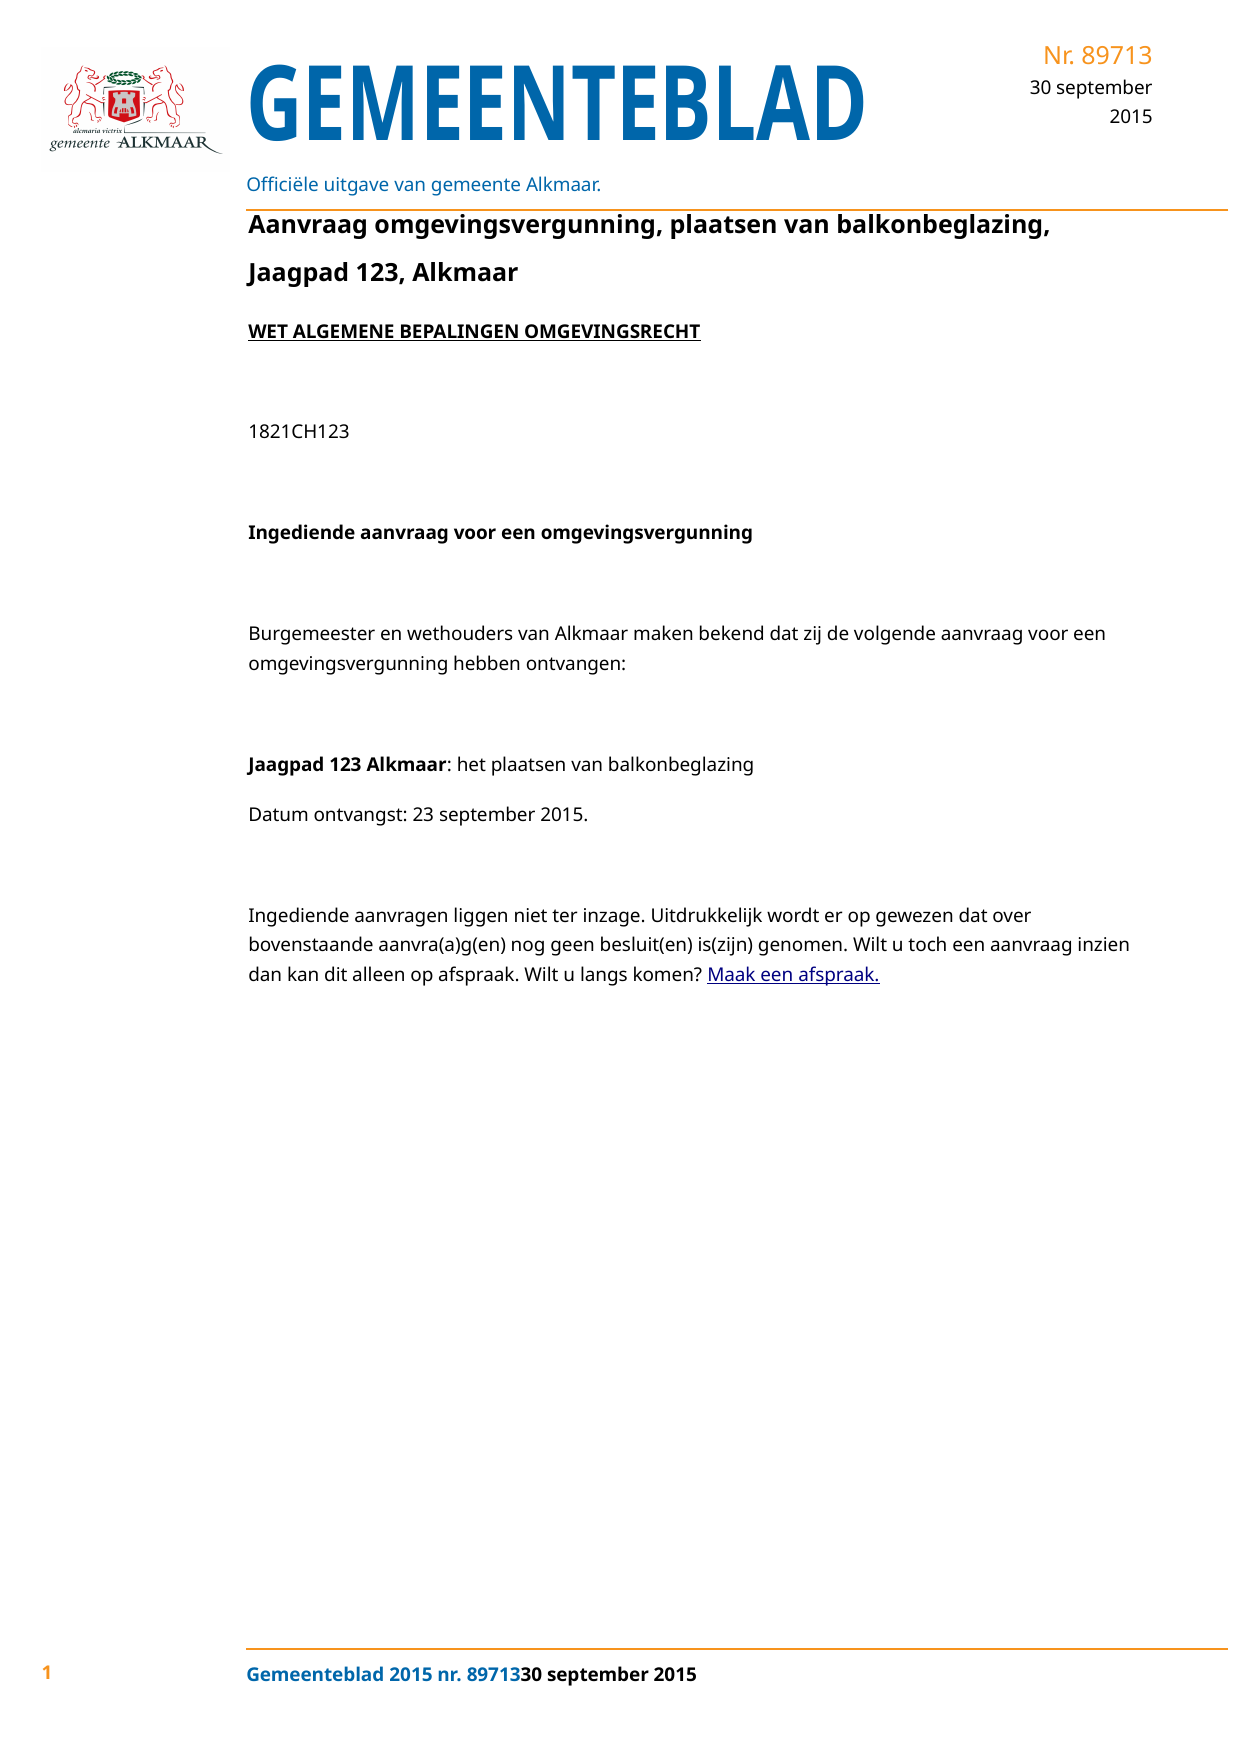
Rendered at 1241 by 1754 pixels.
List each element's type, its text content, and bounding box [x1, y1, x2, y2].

text Ingediende aanvragen liggen niet ter inzage. Uitdrukkelijk wordt er op gewezen dat over bovenstaande aanvra(a)g(en) nog geen besluit(en) is(zijn) genomen. Wilt u toch een aanvraag inzien dan kan dit alleen op afspraak. Wilt u langs komen? Maak een afspraak. [248, 902, 1152, 987]
picture [41, 47, 231, 172]
text WET ALGEMENE BEPALINGEN OMGEVINGSRECHT [248, 318, 1152, 344]
text Ingediende aanvraag voor een omgevingsvergunning [248, 519, 1152, 545]
text 1821CH123 [248, 419, 1152, 444]
text Datum ontvangst: 23 september 2015. [248, 801, 1152, 827]
text Burgemeester en wethouders van Alkmaar maken bekend dat zij de volgende aanvraag voor een omgevingsvergunning hebben ontvangen: [248, 620, 1152, 676]
text Aanvraag omgevingsvergunning, plaatsen van balkonbeglazing, Jaagpad 123, Alkmaar [248, 211, 1152, 288]
text Jaagpad 123 Alkmaar: het plaatsen van balkonbeglazing [248, 751, 1152, 777]
